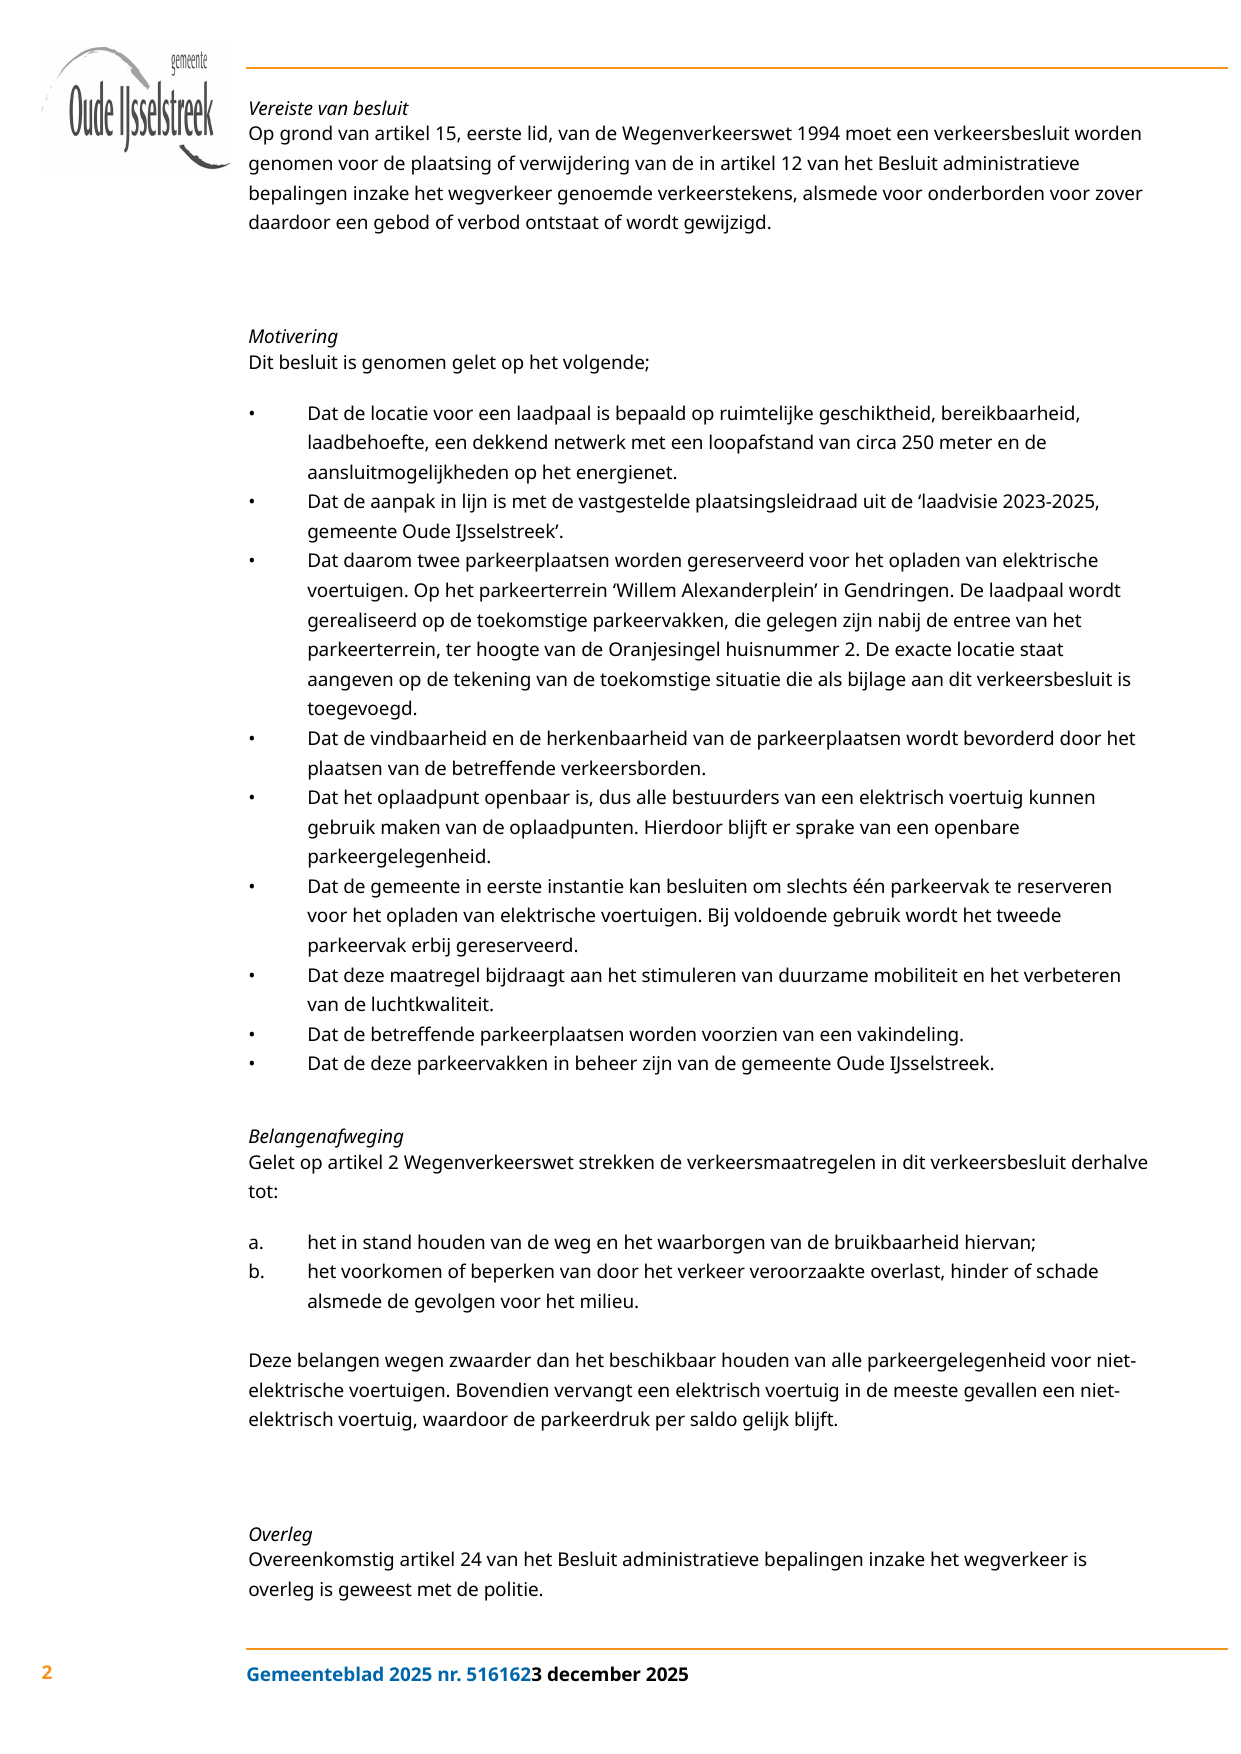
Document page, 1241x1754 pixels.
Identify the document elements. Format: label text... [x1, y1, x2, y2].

list het in stand houden van de weg en het waarborgen van de bruikbaarheid hiervan; [248, 1229, 1152, 1255]
text Overeenkomstig artikel 24 van het Besluit administratieve bepalingen inzake het wegverkeer is overleg is geweest met de politie. [248, 1547, 1152, 1602]
text Gelet op artikel 2 Wegenverkeerswet strekken de verkeersmaatregelen in dit verkeersbesluit derhalve tot: [248, 1149, 1152, 1204]
list Dat de locatie voor een laadpaal is bepaald op ruimtelijke geschiktheid, bereikbaarheid, laadbehoefte, een dekkend netwerk met een loopafstand van circa 250 meter en de aansluitmogelijkheden op het energienet. [248, 400, 1152, 485]
list Dat de gemeente in eerste instantie kan besluiten om slechts één parkeervak te reserveren voor het opladen van elektrische voertuigen. Bij voldoende gebruik wordt het tweede parkeervak erbij gereserveerd. [248, 873, 1152, 958]
text Belangenafweging [248, 1123, 1152, 1149]
list Dat de aanpak in lijn is met de vastgestelde plaatsingsleidraad uit de ‘laadvisie 2023-2025, gemeente Oude IJsselstreek’. [248, 488, 1152, 544]
text Dit besluit is genomen gelet op het volgende; [248, 349, 1152, 375]
list Dat daarom twee parkeerplaatsen worden gereserveerd voor het opladen van elektrische voertuigen. Op het parkeerterrein ‘Willem Alexanderplein’ in Gendringen. De laadpaal wordt gerealiseerd op de toekomstige parkeervakken, die gelegen zijn nabij de entree van het parkeerterrein, ter hoogte van de Oranjesingel huisnummer 2. De exacte locatie staat aangeven op de tekening van de toekomstige situatie die als bijlage aan dit verkeersbesluit is toegevoegd. [248, 548, 1152, 721]
list het voorkomen of beperken van door het verkeer veroorzaakte overlast, hinder of schade alsmede de gevolgen voor het milieu. [248, 1259, 1152, 1314]
text Op grond van artikel 15, eerste lid, van de Wegenverkeerswet 1994 moet een verkeersbesluit worden genomen voor de plaatsing of verwijdering van de in artikel 12 van het Besluit administratieve bepalingen inzake het wegverkeer genoemde verkeerstekens, alsmede voor onderborden voor zover daardoor een gebod of verbod ontstaat of wordt gewijzigd. [248, 121, 1152, 235]
list Dat deze maatregel bijdraagt aan het stimuleren van duurzame mobiliteit en het verbeteren van de luchtkwaliteit. [248, 962, 1152, 1017]
list Dat de deze parkeervakken in beheer zijn van de gemeente Oude IJsselstreek. [248, 1051, 1152, 1076]
list Dat de betreffende parkeerplaatsen worden voorzien van een vakindeling. [248, 1021, 1152, 1047]
text Vereiste van besluit [248, 95, 1152, 121]
list Dat het oplaadpunt openbaar is, dus alle bestuurders van een elektrisch voertuig kunnen gebruik maken van de oplaadpunten. Hierdoor blijft er sprake van een openbare parkeergelegenheid. [248, 784, 1152, 869]
picture [41, 47, 231, 172]
text Overleg [248, 1521, 1152, 1547]
list Dat de vindbaarheid en de herkenbaarheid van de parkeerplaatsen wordt bevorderd door het plaatsen van de betreffende verkeersborden. [248, 725, 1152, 781]
text Motivering [248, 324, 1152, 349]
text Deze belangen wegen zwaarder dan het beschikbaar houden van alle parkeergelegenheid voor niet-elektrische voertuigen. Bovendien vervangt een elektrisch voertuig in de meeste gevallen een niet-elektrisch voertuig, waardoor de parkeerdruk per saldo gelijk blijft. [248, 1347, 1152, 1432]
